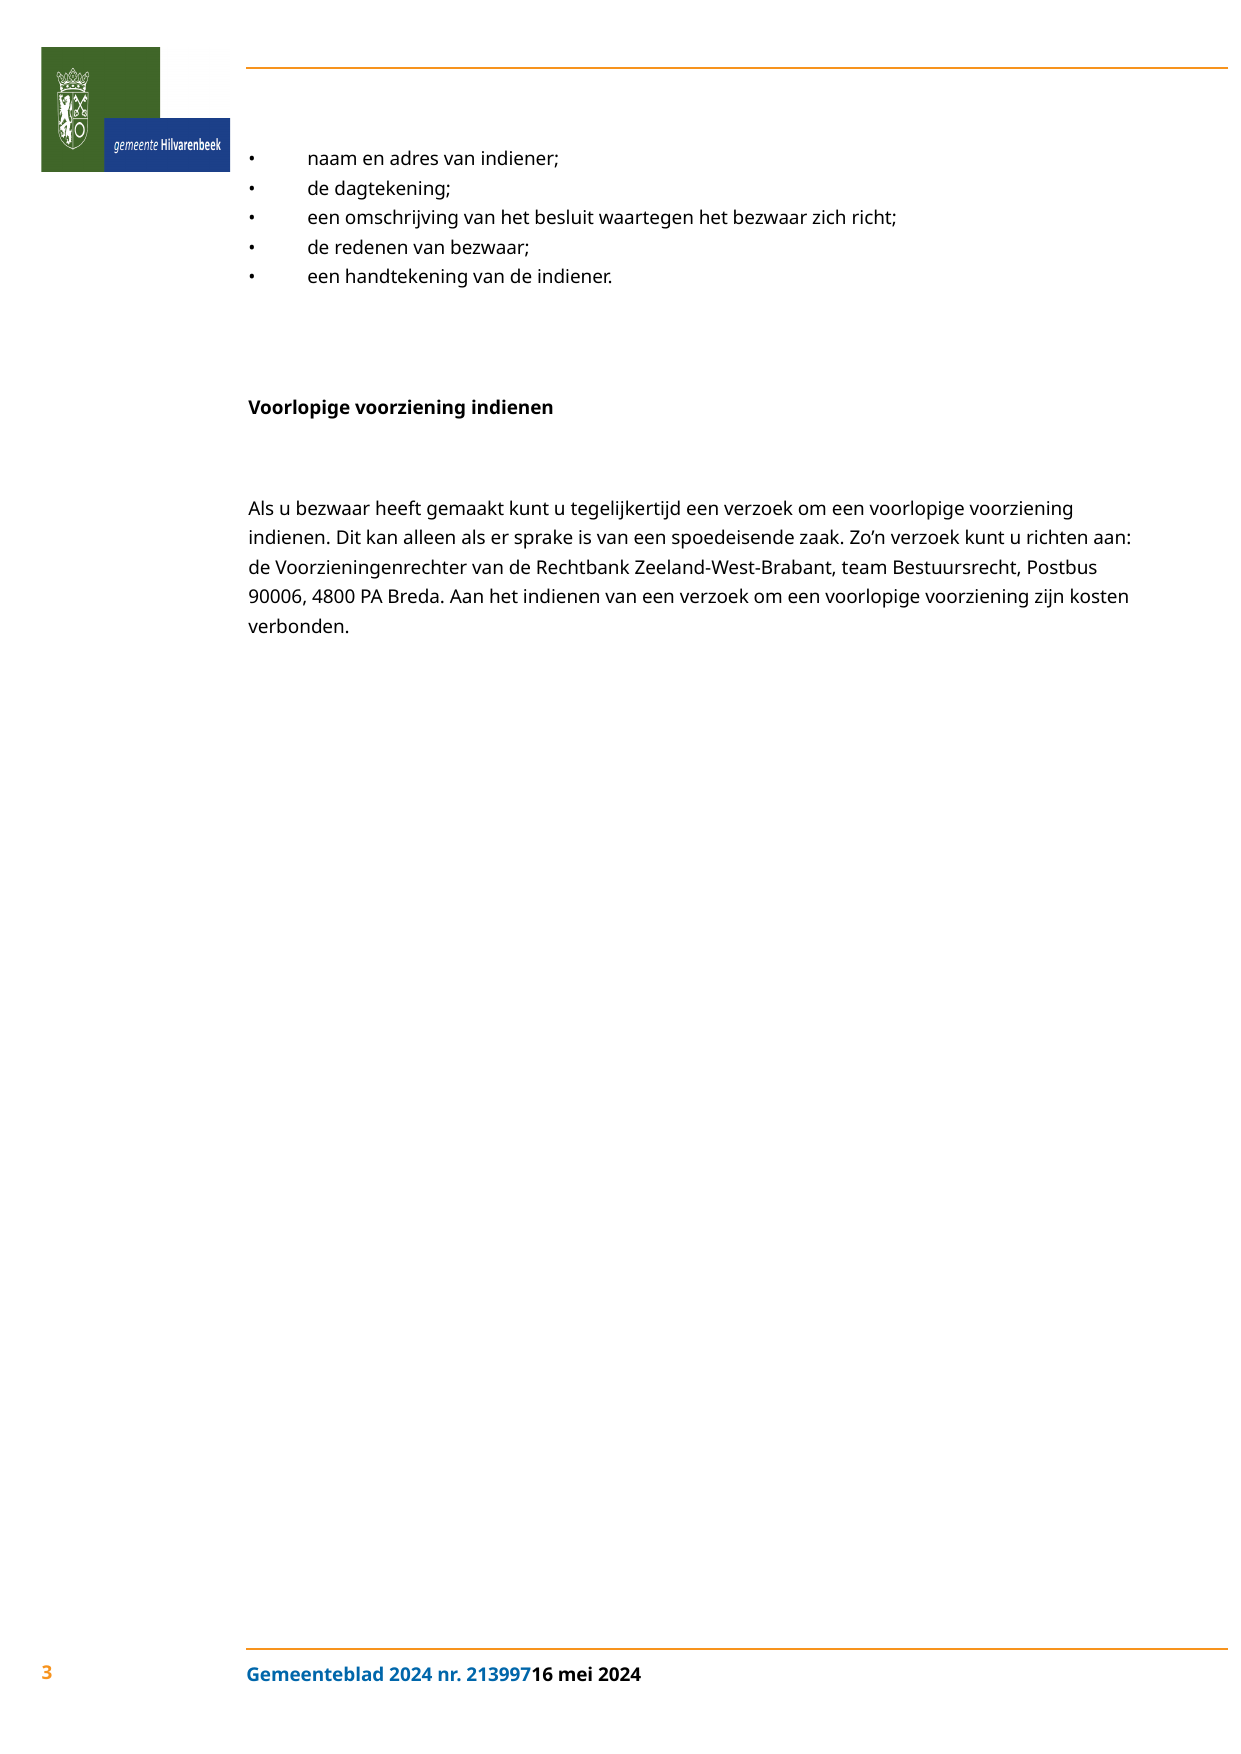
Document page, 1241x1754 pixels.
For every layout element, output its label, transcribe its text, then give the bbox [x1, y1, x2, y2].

list de redenen van bezwaar; [248, 234, 1152, 260]
text Als u bezwaar heeft gemaakt kunt u tegelijkertijd een verzoek om een voorlopige voorziening indienen. Dit kan alleen als er sprake is van een spoedeisende zaak. Zo’n verzoek kunt u richten aan: de Voorzieningenrechter van de Rechtbank Zeeland-West-Brabant, team Bestuursrecht, Postbus 90006, 4800 PA Breda. Aan het indienen van een verzoek om een voorlopige voorziening zijn kosten verbonden. [248, 495, 1152, 639]
text Voorlopige voorziening indienen [248, 394, 1152, 420]
list naam en adres van indiener; [248, 145, 1152, 171]
picture [41, 47, 231, 172]
list een omschrijving van het besluit waartegen het bezwaar zich richt; [248, 204, 1152, 230]
list de dagtekening; [248, 175, 1152, 201]
list een handtekening van de indiener. [248, 263, 1152, 289]
